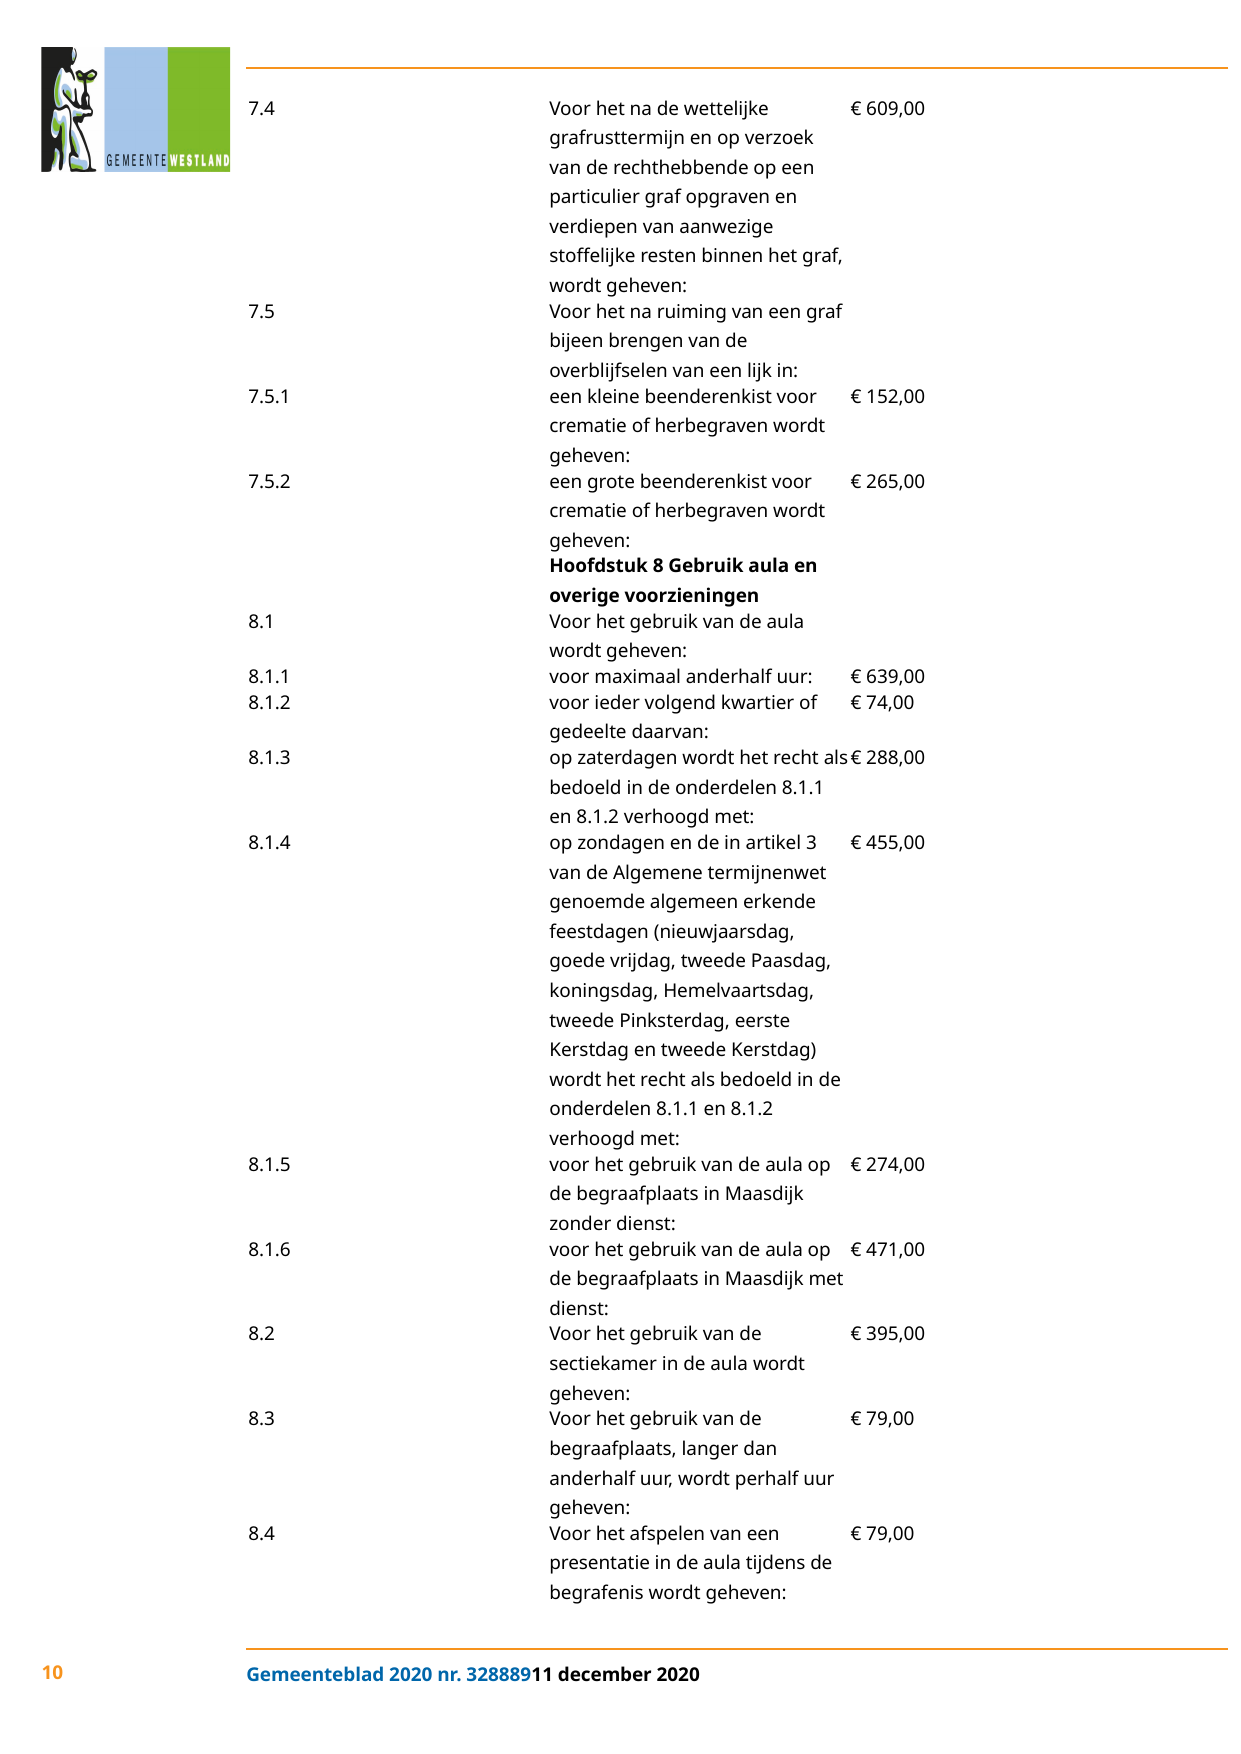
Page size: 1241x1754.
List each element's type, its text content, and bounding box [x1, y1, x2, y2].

table_cell Voor het afspelen van een presentatie in de aula tijdens de begrafenis wordt geheven: [549, 1520, 850, 1605]
table_cell € 74,00 [850, 689, 1152, 744]
table_cell € 639,00 [850, 663, 1152, 689]
table_cell 7.5 [248, 298, 549, 383]
table_cell [248, 553, 549, 608]
table_cell een kleine beenderenkist voor crematie of herbegraven wordt geheven: [549, 383, 850, 468]
table_cell voor het gebruik van de aula op de begraafplaats in Maasdijk zonder dienst: [549, 1151, 850, 1236]
table_cell Voor het gebruik van de sectiekamer in de aula wordt geheven: [549, 1321, 850, 1406]
table_cell [850, 553, 1152, 608]
table_cell 8.1.5 [248, 1151, 549, 1236]
table_cell € 288,00 [850, 744, 1152, 829]
table_cell 7.5.2 [248, 468, 549, 553]
table_cell € 79,00 [850, 1520, 1152, 1605]
table_cell € 265,00 [850, 468, 1152, 553]
table_cell 8.1 [248, 608, 549, 663]
table_cell 8.3 [248, 1406, 549, 1520]
table_cell 7.4 [248, 95, 549, 298]
table_cell € 152,00 [850, 383, 1152, 468]
table_cell Voor het na ruiming van een graf bijeen brengen van de overblijfselen van een lijk in: [549, 298, 850, 383]
table_cell een grote beenderenkist voor crematie of herbegraven wordt geheven: [549, 468, 850, 553]
table_cell Voor het gebruik van de begraafplaats, langer dan anderhalf uur, wordt perhalf uur geheven: [549, 1406, 850, 1520]
table_cell € 274,00 [850, 1151, 1152, 1236]
table_cell 8.2 [248, 1321, 549, 1406]
table_cell € 395,00 [850, 1321, 1152, 1406]
table_cell voor ieder volgend kwartier of gedeelte daarvan: [549, 689, 850, 744]
table_cell € 455,00 [850, 829, 1152, 1151]
table_cell op zondagen en de in artikel 3 van de Algemene termijnenwet genoemde algemeen erkende feestdagen (nieuwjaarsdag, goede vrijdag, tweede Paasdag, koningsdag, Hemelvaartsdag, tweede Pinksterdag, eerste Kerstdag en tweede Kerstdag) wordt het recht als bedoeld in de onderdelen 8.1.1 en 8.1.2 verhoogd met: [549, 829, 850, 1151]
table_cell voor het gebruik van de aula op de begraafplaats in Maasdijk met dienst: [549, 1236, 850, 1321]
table_cell 8.1.1 [248, 663, 549, 689]
table_cell 8.1.4 [248, 829, 549, 1151]
table_cell Voor het gebruik van de aula wordt geheven: [549, 608, 850, 663]
table_cell € 609,00 [850, 95, 1152, 298]
picture [41, 47, 231, 172]
table_cell voor maximaal anderhalf uur: [549, 663, 850, 689]
table_cell € 471,00 [850, 1236, 1152, 1321]
table_cell 8.1.6 [248, 1236, 549, 1321]
table_cell op zaterdagen wordt het recht als bedoeld in de onderdelen 8.1.1 en 8.1.2 verhoogd met: [549, 744, 850, 829]
table_cell Hoofdstuk 8 Gebruik aula en overige voorzieningen [549, 553, 850, 608]
table_cell 8.1.3 [248, 744, 549, 829]
table_cell Voor het na de wettelijke grafrusttermijn en op verzoek van de rechthebbende op een particulier graf opgraven en verdiepen van aanwezige stoffelijke resten binnen het graf, wordt geheven: [549, 95, 850, 298]
table_cell 8.1.2 [248, 689, 549, 744]
table_cell [850, 608, 1152, 663]
table_cell 7.5.1 [248, 383, 549, 468]
table_cell 8.4 [248, 1520, 549, 1605]
table_cell [850, 298, 1152, 383]
table_cell € 79,00 [850, 1406, 1152, 1520]
